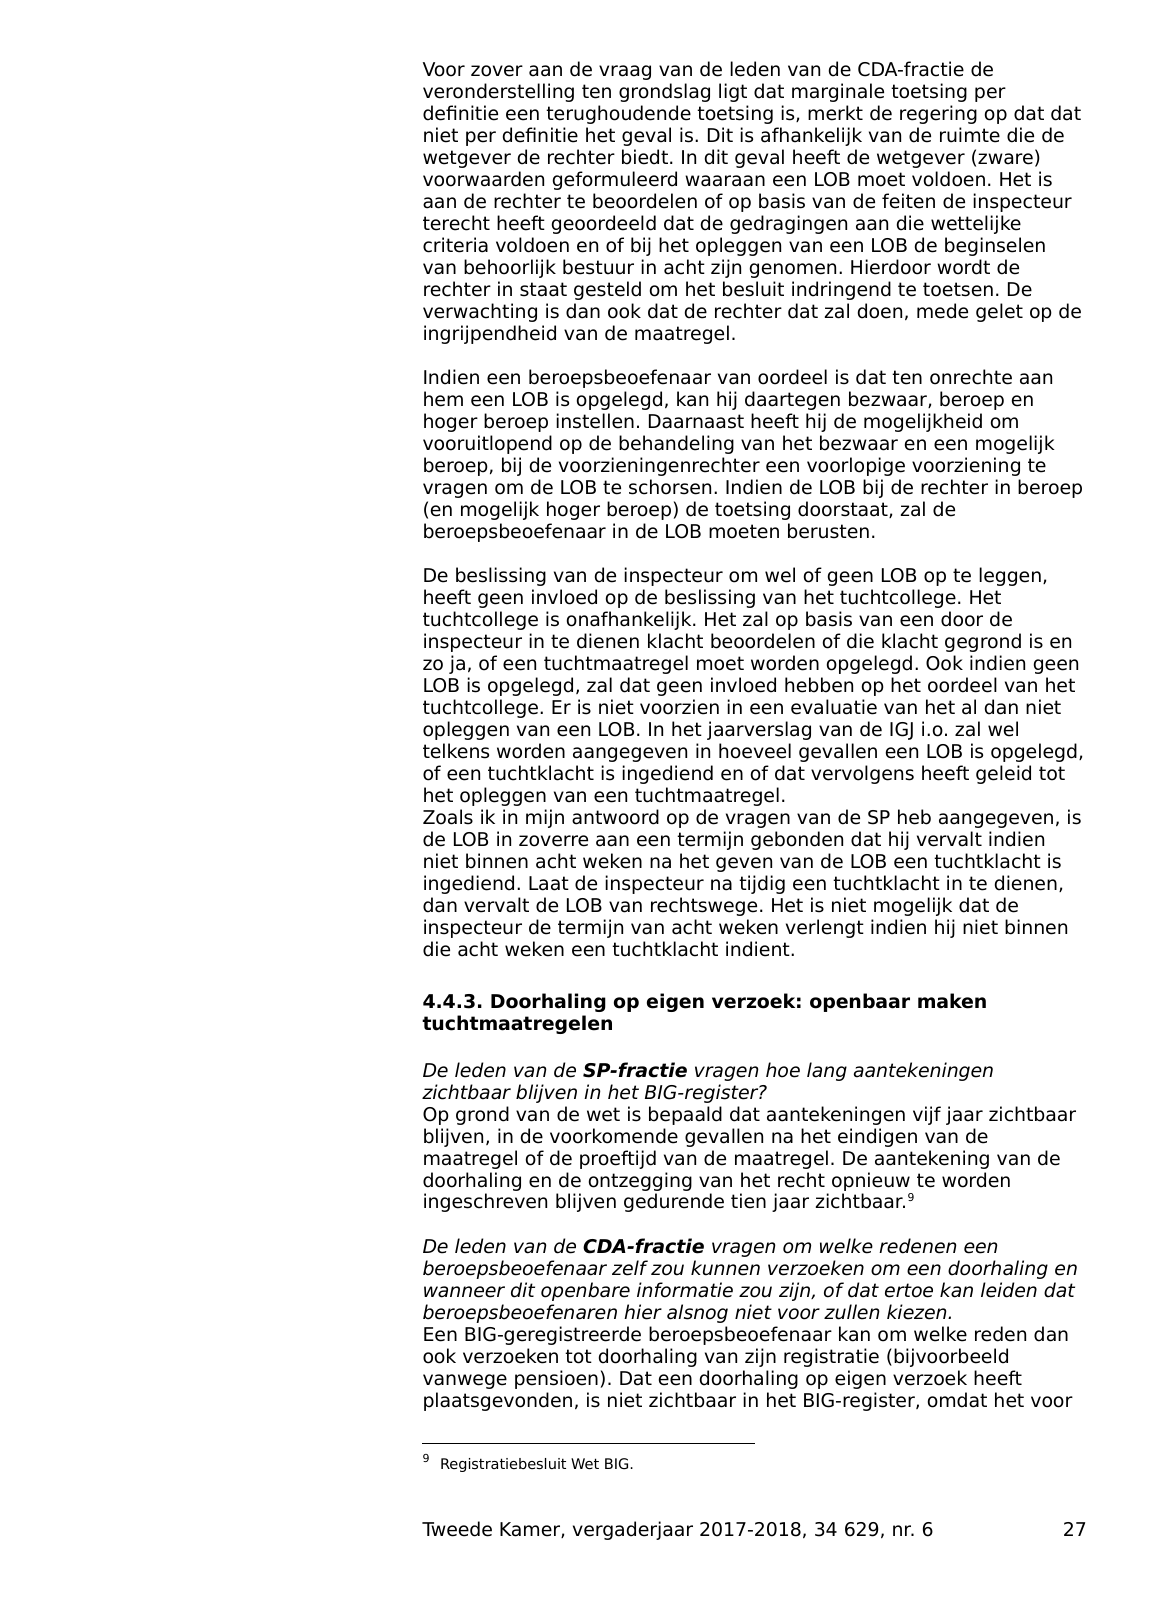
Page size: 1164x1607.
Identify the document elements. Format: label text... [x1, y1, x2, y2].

subtitle 4.4.3. Doorhaling op eigen verzoek: openbaar maken tuchtmaatregelen [422, 991, 1087, 1034]
text De beslissing van de inspecteur om wel of geen LOB op te leggen, heeft geen invloed op de beslissing van het tuchtcollege. Het tuchtcollege is onafhankelijk. Het zal op basis van een door de inspecteur in te dienen klacht beoordelen of die klacht gegrond is en zo ja, of een tuchtmaatregel moet worden opgelegd. Ook indien geen LOB is opgelegd, zal dat geen invloed hebben op het oordeel van het tuchtcollege. Er is niet voorzien in een evaluatie van het al dan niet opleggen van een LOB. In het jaarverslag van de IGJ i.o. zal wel telkens worden aangegeven in hoeveel gevallen een LOB is opgelegd, of een tuchtklacht is ingediend en of dat vervolgens heeft geleid tot het opleggen van een tuchtmaatregel. [422, 565, 1087, 807]
text Zoals ik in mijn antwoord op de vragen van de SP heb aangegeven, is de LOB in zoverre aan een termijn gebonden dat hij vervalt indien niet binnen acht weken na het geven van de LOB een tuchtklacht is ingediend. Laat de inspecteur na tijdig een tuchtklacht in te dienen, dan vervalt de LOB van rechtswege. Het is niet mogelijk dat de inspecteur de termijn van acht weken verlengt indien hij niet binnen die acht weken een tuchtklacht indient. [422, 807, 1087, 961]
text Voor zover aan de vraag van de leden van de CDA-fractie de veronderstelling ten grondslag ligt dat marginale toetsing per definitie een terughoudende toetsing is, merkt de regering op dat dat niet per definitie het geval is. Dit is afhankelijk van de ruimte die de wetgever de rechter biedt. In dit geval heeft de wetgever (zware) voorwaarden geformuleerd waaraan een LOB moet voldoen. Het is aan de rechter te beoordelen of op basis van de feiten de inspecteur terecht heeft geoordeeld dat de gedragingen aan die wettelijke criteria voldoen en of bij het opleggen van een LOB de beginselen van behoorlijk bestuur in acht zijn genomen. Hierdoor wordt de rechter in staat gesteld om het besluit indringend te toetsen. De verwachting is dan ook dat de rechter dat zal doen, mede gelet op de ingrijpendheid van de maatregel. [422, 59, 1087, 345]
text Op grond van de wet is bepaald dat aantekeningen vijf jaar zichtbaar blijven, in de voorkomende gevallen na het eindigen van de maatregel of de proeftijd van de maatregel. De aantekening van de doorhaling en de ontzegging van het recht opnieuw te worden ingeschreven blijven gedurende tien jaar zichtbaar. [422, 1103, 1087, 1213]
text Indien een beroepsbeoefenaar van oordeel is dat ten onrechte aan hem een LOB is opgelegd, kan hij daartegen bezwaar, beroep en hoger beroep instellen. Daarnaast heeft hij de mogelijkheid om vooruitlopend op de behandeling van het bezwaar en een mogelijk beroep, bij de voorzieningenrechter een voorlopige voorziening te vragen om de LOB te schorsen. Indien de LOB bij de rechter in beroep (en mogelijk hoger beroep) de toetsing doorstaat, zal de beroepsbeoefenaar in de LOB moeten berusten. [422, 367, 1087, 543]
text De leden van de CDA-fractie vragen om welke redenen een beroepsbeoefenaar zelf zou kunnen verzoeken om een doorhaling en wanneer dit openbare informatie zou zijn, of dat ertoe kan leiden dat beroepsbeoefenaren hier alsnog niet voor zullen kiezen. [422, 1236, 1087, 1323]
text Registratiebesluit Wet BIG. [422, 1452, 1087, 1474]
text Een BIG-geregistreerde beroepsbeoefenaar kan om welke reden dan ook verzoeken tot doorhaling van zijn registratie (bijvoorbeeld vanwege pensioen). Dat een doorhaling op eigen verzoek heeft plaatsgevonden, is niet zichtbaar in het BIG-register, omdat het voor [422, 1323, 1087, 1411]
text De leden van de SP-fractie vragen hoe lang aantekeningen zichtbaar blijven in het BIG-register? [422, 1059, 1087, 1103]
